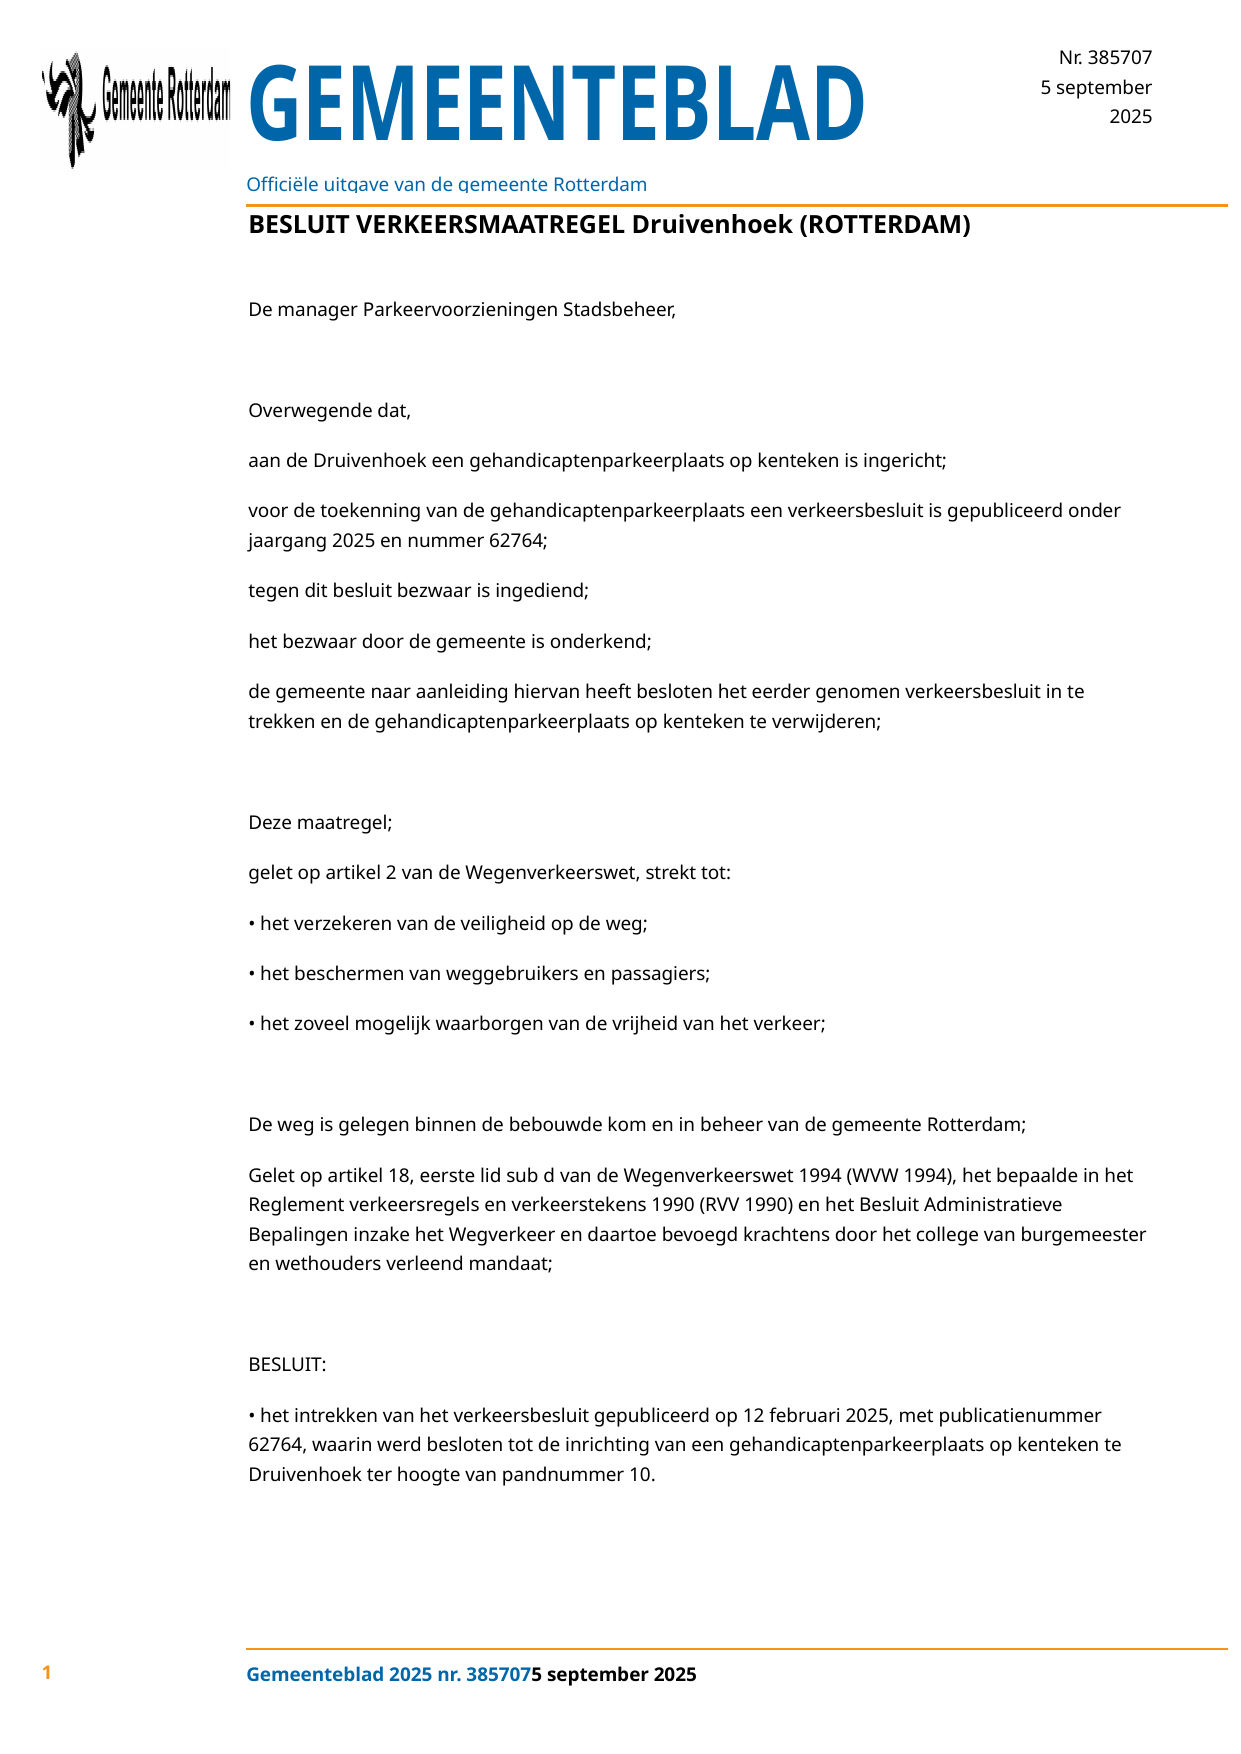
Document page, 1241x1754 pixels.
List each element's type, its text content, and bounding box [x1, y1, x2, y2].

text • het beschermen van weggebruikers en passagiers; [248, 960, 1152, 986]
text Deze maatregel; [248, 809, 1152, 835]
text voor de toekenning van de gehandicaptenparkeerplaats een verkeersbesluit is gepubliceerd onder jaargang 2025 en nummer 62764; [248, 498, 1152, 553]
text BESLUIT: [248, 1351, 1152, 1377]
text het bezwaar door de gemeente is onderkend; [248, 628, 1152, 654]
text Overwegende dat, [248, 397, 1152, 423]
text aan de Druivenhoek een gehandicaptenparkeerplaats op kenteken is ingericht; [248, 447, 1152, 473]
text de gemeente naar aanleiding hiervan heeft besloten het eerder genomen verkeersbesluit in te trekken en de gehandicaptenparkeerplaats op kenteken te verwijderen; [248, 678, 1152, 734]
text • het verzekeren van de veiligheid op de weg; [248, 910, 1152, 936]
text gelet op artikel 2 van de Wegenverkeerswet, strekt tot: [248, 859, 1152, 885]
text tegen dit besluit bezwaar is ingediend; [248, 578, 1152, 603]
text De manager Parkeervoorzieningen Stadsbeheer, [248, 296, 1152, 322]
picture [41, 47, 231, 172]
text • het intrekken van het verkeersbesluit gepubliceerd op 12 februari 2025, met publicatienummer 62764, waarin werd besloten tot de inrichting van een gehandicaptenparkeerplaats op kenteken te Druivenhoek ter hoogte van pandnummer 10. [248, 1402, 1152, 1487]
text Gelet op artikel 18, eerste lid sub d van de Wegenverkeerswet 1994 (WVW 1994), het bepaalde in het Reglement verkeersregels en verkeerstekens 1990 (RVV 1990) en het Besluit Administratieve Bepalingen inzake het Wegverkeer en daartoe bevoegd krachtens door het college van burgemeester en wethouders verleend mandaat; [248, 1162, 1152, 1276]
text • het zoveel mogelijk waarborgen van de vrijheid van het verkeer; [248, 1011, 1152, 1036]
text BESLUIT VERKEERSMAATREGEL Druivenhoek (ROTTERDAM) [248, 207, 1152, 241]
text De weg is gelegen binnen de bebouwde kom en in beheer van de gemeente Rotterdam; [248, 1111, 1152, 1137]
